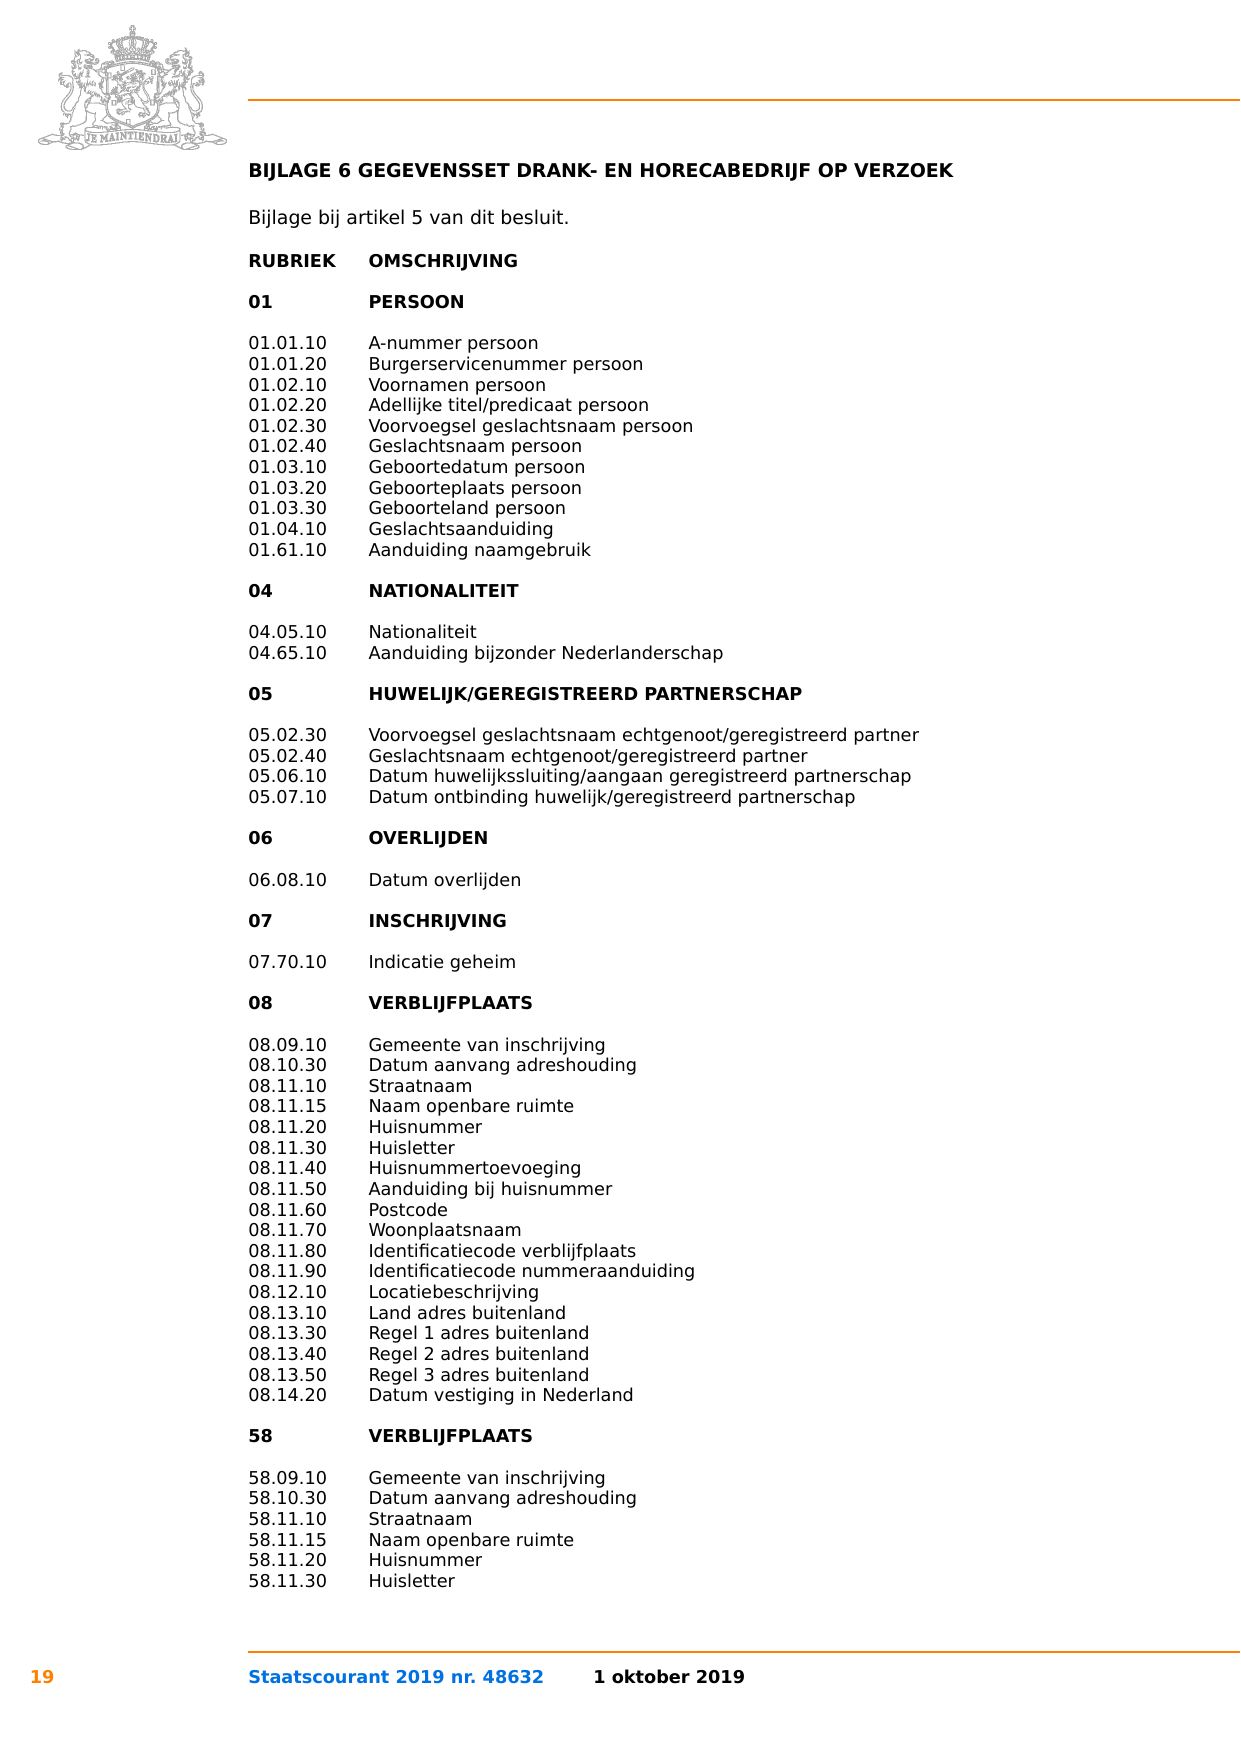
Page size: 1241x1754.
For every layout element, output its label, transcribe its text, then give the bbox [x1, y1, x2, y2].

table_cell Land adres buitenland [363, 1303, 1163, 1323]
table_cell [363, 808, 1163, 828]
table_cell 58.11.20 [248, 1550, 362, 1571]
table_cell 05.02.30 [248, 725, 362, 746]
table_cell Huisletter [363, 1571, 1163, 1591]
table_cell Identificatiecode verblijfplaats [363, 1241, 1163, 1261]
table_cell Geboortedatum persoon [363, 457, 1163, 478]
table_cell [248, 1447, 362, 1468]
text Bijlage bij artikel 5 van dit besluit. [248, 207, 1163, 229]
table_cell 08.10.30 [248, 1055, 362, 1076]
table_cell 05.07.10 [248, 787, 362, 808]
table_cell 01.01.10 [248, 333, 362, 354]
table_cell [363, 271, 1163, 292]
table_cell Voorvoegsel geslachtsnaam persoon [363, 416, 1163, 436]
table_cell [248, 560, 362, 581]
table_cell 05.06.10 [248, 766, 362, 787]
table_cell 08.11.30 [248, 1138, 362, 1158]
picture [38, 25, 227, 150]
table_cell HUWELIJK/GEREGISTREERD PARTNERSCHAP [363, 684, 1163, 704]
table_cell [363, 663, 1163, 684]
table_cell Regel 2 adres buitenland [363, 1344, 1163, 1364]
table_cell 08.13.30 [248, 1323, 362, 1344]
table_cell Adellijke titel/predicaat persoon [363, 395, 1163, 416]
table_cell [248, 890, 362, 911]
table_cell 08.11.10 [248, 1076, 362, 1096]
table_cell Datum aanvang adreshouding [363, 1488, 1163, 1509]
table_cell 05.02.40 [248, 746, 362, 766]
table_cell 08.09.10 [248, 1035, 362, 1055]
table_cell Woonplaatsnaam [363, 1220, 1163, 1241]
table_cell [248, 808, 362, 828]
table_cell [248, 973, 362, 993]
table_cell Aanduiding bijzonder Nederlanderschap [363, 643, 1163, 663]
table_cell [248, 931, 362, 952]
table_cell Geslachtsaanduiding [363, 519, 1163, 539]
table_cell [248, 271, 362, 292]
table_cell [248, 663, 362, 684]
table_cell 08.11.50 [248, 1179, 362, 1199]
table_cell Geslachtsnaam persoon [363, 436, 1163, 457]
table_cell Regel 1 adres buitenland [363, 1323, 1163, 1344]
table_header OMSCHRIJVING [363, 251, 1163, 271]
table_cell Postcode [363, 1200, 1163, 1220]
table_cell Huisnummer [363, 1550, 1163, 1571]
table_cell PERSOON [363, 292, 1163, 313]
table_cell 01.04.10 [248, 519, 362, 539]
table_cell INSCHRIJVING [363, 911, 1163, 931]
table_cell 08.14.20 [248, 1385, 362, 1406]
table_cell 58.11.30 [248, 1571, 362, 1591]
table_cell Datum huwelijkssluiting/aangaan geregistreerd partnerschap [363, 766, 1163, 787]
table_cell Datum overlijden [363, 870, 1163, 890]
table_cell [363, 1447, 1163, 1468]
table_cell Huisnummer [363, 1117, 1163, 1138]
table_cell [248, 1014, 362, 1034]
table_cell 08.11.15 [248, 1096, 362, 1117]
table_cell 58.11.15 [248, 1530, 362, 1550]
table_cell Geboorteplaats persoon [363, 478, 1163, 498]
table_cell 01.02.30 [248, 416, 362, 436]
table_cell 58.09.10 [248, 1468, 362, 1488]
table_cell Identificatiecode nummeraanduiding [363, 1261, 1163, 1282]
table_cell 08.11.90 [248, 1261, 362, 1282]
table_cell 58.11.10 [248, 1509, 362, 1529]
table_cell 01.03.10 [248, 457, 362, 478]
table_cell Gemeente van inschrijving [363, 1035, 1163, 1055]
table_cell [363, 313, 1163, 333]
table_cell Aanduiding bij huisnummer [363, 1179, 1163, 1199]
table_cell [363, 973, 1163, 993]
table_cell Aanduiding naamgebruik [363, 540, 1163, 560]
table_cell 08.11.60 [248, 1200, 362, 1220]
table_cell 08.13.40 [248, 1344, 362, 1364]
table_cell Voorvoegsel geslachtsnaam echtgenoot/geregistreerd partner [363, 725, 1163, 746]
table_cell NATIONALITEIT [363, 581, 1163, 601]
table_cell 04 [248, 581, 362, 601]
table_header RUBRIEK [248, 251, 362, 271]
table_cell 58 [248, 1426, 362, 1447]
table_cell 01.02.10 [248, 375, 362, 395]
table_cell Burgerservicenummer persoon [363, 354, 1163, 374]
table_cell Nationaliteit [363, 622, 1163, 643]
table_cell Regel 3 adres buitenland [363, 1365, 1163, 1385]
table_cell 08.12.10 [248, 1282, 362, 1303]
table_cell [363, 931, 1163, 952]
table_cell 06.08.10 [248, 870, 362, 890]
table_cell [363, 1014, 1163, 1034]
table_cell Gemeente van inschrijving [363, 1468, 1163, 1488]
table_cell Datum aanvang adreshouding [363, 1055, 1163, 1076]
table_cell 58.10.30 [248, 1488, 362, 1509]
table_cell 01.03.20 [248, 478, 362, 498]
table_cell [363, 705, 1163, 725]
table_cell 08.11.40 [248, 1158, 362, 1179]
table_cell OVERLIJDEN [363, 828, 1163, 849]
table_cell 08.13.10 [248, 1303, 362, 1323]
table_cell [248, 1406, 362, 1426]
table_cell Straatnaam [363, 1076, 1163, 1096]
table_cell 04.05.10 [248, 622, 362, 643]
table_cell 07.70.10 [248, 952, 362, 973]
subtitle BIJLAGE 6 GEGEVENSSET DRANK- EN HORECABEDRIJF OP VERZOEK [248, 160, 1163, 182]
table_cell 01.01.20 [248, 354, 362, 374]
table_cell 06 [248, 828, 362, 849]
table_cell Straatnaam [363, 1509, 1163, 1529]
table_cell [363, 890, 1163, 911]
table_cell 07 [248, 911, 362, 931]
table_cell 04.65.10 [248, 643, 362, 663]
table_cell [363, 1406, 1163, 1426]
table_cell Voornamen persoon [363, 375, 1163, 395]
table_cell Locatiebeschrijving [363, 1282, 1163, 1303]
table_cell 08 [248, 993, 362, 1014]
table_cell VERBLIJFPLAATS [363, 1426, 1163, 1447]
table_cell 01.03.30 [248, 498, 362, 519]
table_cell 08.13.50 [248, 1365, 362, 1385]
table_cell Huisletter [363, 1138, 1163, 1158]
table_cell VERBLIJFPLAATS [363, 993, 1163, 1014]
table_cell Geslachtsnaam echtgenoot/geregistreerd partner [363, 746, 1163, 766]
table_cell Indicatie geheim [363, 952, 1163, 973]
table_cell Datum ontbinding huwelijk/geregistreerd partnerschap [363, 787, 1163, 808]
table_cell Datum vestiging in Nederland [363, 1385, 1163, 1406]
table_cell [363, 849, 1163, 869]
table_cell Naam openbare ruimte [363, 1530, 1163, 1550]
table_cell [363, 560, 1163, 581]
table_cell A-nummer persoon [363, 333, 1163, 354]
table_cell 08.11.80 [248, 1241, 362, 1261]
table_cell [248, 849, 362, 869]
table_cell Naam openbare ruimte [363, 1096, 1163, 1117]
table_cell 01.61.10 [248, 540, 362, 560]
table_cell [248, 601, 362, 622]
table_cell 01.02.20 [248, 395, 362, 416]
table_cell 08.11.20 [248, 1117, 362, 1138]
table_cell [363, 601, 1163, 622]
table_cell [248, 705, 362, 725]
table_cell Huisnummertoevoeging [363, 1158, 1163, 1179]
table_cell 01 [248, 292, 362, 313]
table_cell 01.02.40 [248, 436, 362, 457]
table_cell Geboorteland persoon [363, 498, 1163, 519]
table_cell [248, 313, 362, 333]
table_cell 08.11.70 [248, 1220, 362, 1241]
table_cell 05 [248, 684, 362, 704]
